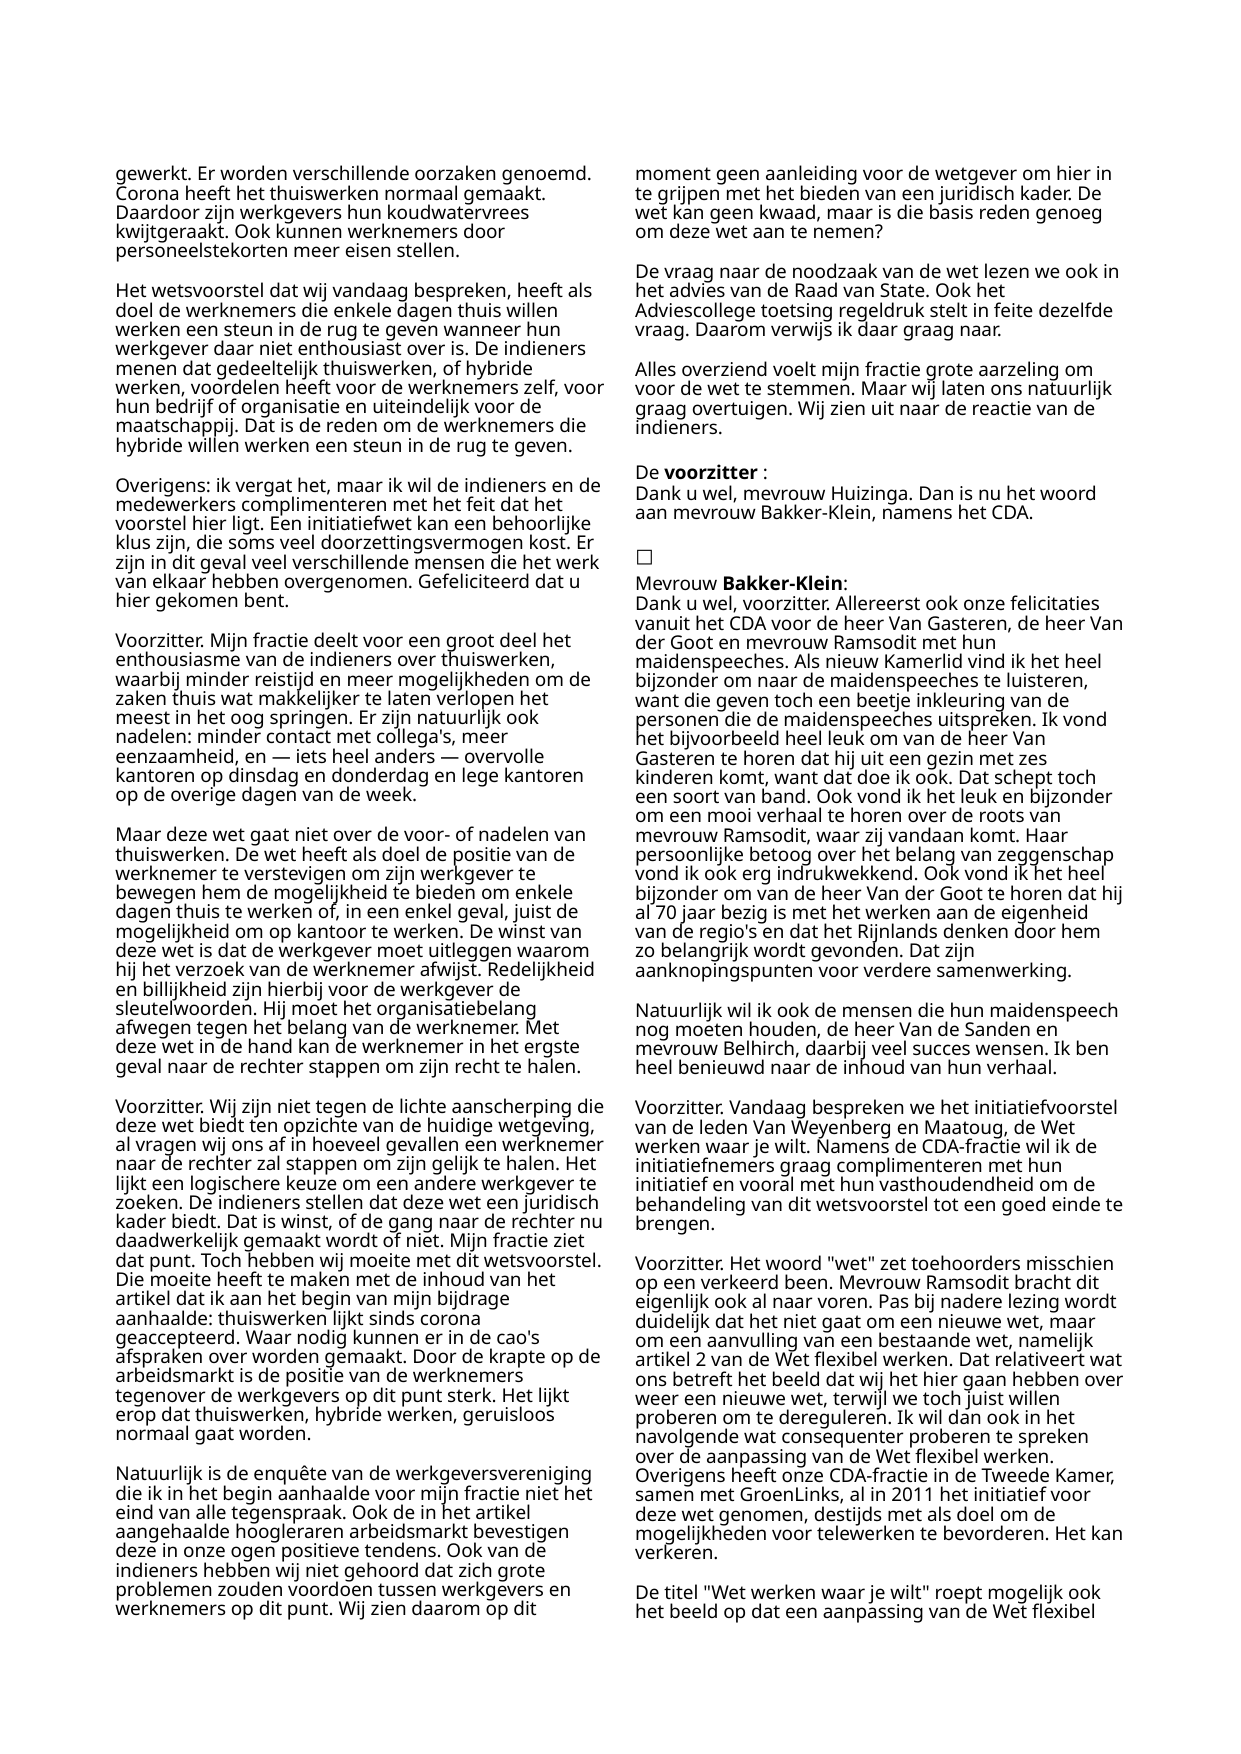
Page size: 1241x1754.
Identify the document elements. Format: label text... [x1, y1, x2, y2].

text Voorzitter. Het woord "wet" zet toehoorders misschien op een verkeerd been. Mevrouw Ramsodit bracht dit eigenlijk ook al naar voren. Pas bij nadere lezing wordt duidelijk dat het niet gaat om een nieuwe wet, maar om een aanvulling van een bestaande wet, namelijk artikel 2 van de Wet flexibel werken. Dat relativeert wat ons betreft het beeld dat wij het hier gaan hebben over weer een nieuwe wet, terwijl we toch juist willen proberen om te dereguleren. Ik wil dan ook in het navolgende wat consequenter proberen te spreken over de aanpassing van de Wet flexibel werken. Overigens heeft onze CDA-fractie in de Tweede Kamer, samen met GroenLinks, al in 2011 het initiatief voor deze wet genomen, destijds met als doel om de mogelijkheden voor telewerken te bevorderen. Het kan verkeren. [635, 1255, 1125, 1563]
text Natuurlijk wil ik ook de mensen die hun maidenspeech nog moeten houden, de heer Van de Sanden en mevrouw Belhirch, daarbij veel succes wensen. Ik ben heel benieuwd naar de inhoud van hun verhaal. [635, 1002, 1125, 1079]
text Dank u wel, mevrouw Huizinga. Dan is nu het woord aan mevrouw Bakker-Klein, namens het CDA. [635, 484, 1125, 523]
text Overigens: ik vergat het, maar ik wil de indieners en de medewerkers complimenteren met het feit dat het voorstel hier ligt. Een initiatiefwet kan een behoorlijke klus zijn, die soms veel doorzettingsvermogen kost. Er zijn in dit geval veel verschillende mensen die het werk van elkaar hebben overgenomen. Gefeliciteerd dat u hier gekomen bent. [115, 477, 605, 611]
text De voorzitter : [635, 459, 1125, 484]
text Voorzitter. Vandaag bespreken we het initiatiefvoorstel van de leden Van Weyenberg en Maatoug, de Wet werken waar je wilt. Namens de CDA-fractie wil ik de initiatiefnemers graag complimenteren met hun initiatief en vooral met hun vasthoudendheid om de behandeling van dit wetsvoorstel tot een goed einde te brengen. [635, 1099, 1125, 1234]
text De vraag naar de noodzaak van de wet lezen we ook in het advies van de Raad van State. Ook het Adviescollege toetsing regeldruk stelt in feite dezelfde vraag. Daarom verwijs ik daar graag naar. [635, 263, 1125, 340]
text Mevrouw Bakker-Klein: [635, 570, 1125, 595]
text Voorzitter. Wij zijn niet tegen de lichte aanscherping die deze wet biedt ten opzichte van de huidige wetgeving, al vragen wij ons af in hoeveel gevallen een werknemer naar de rechter zal stappen om zijn gelijk te halen. Het lijkt een logischere keuze om een andere werkgever te zoeken. De indieners stellen dat deze wet een juridisch kader biedt. Dat is winst, of de gang naar de rechter nu daadwerkelijk gemaakt wordt of niet. Mijn fractie ziet dat punt. Toch hebben wij moeite met dit wetsvoorstel. Die moeite heeft te maken met de inhoud van het artikel dat ik aan het begin van mijn bijdrage aanhaalde: thuiswerken lijkt sinds corona geaccepteerd. Waar nodig kunnen er in de cao's afspraken over worden gemaakt. Door de krapte op de arbeidsmarkt is de positie van de werknemers tegenover de werkgevers op dit punt sterk. Het lijkt erop dat thuiswerken, hybride werken, geruisloos normaal gaat worden. [115, 1098, 605, 1444]
text Dank u wel, voorzitter. Allereerst ook onze felicitaties vanuit het CDA voor de heer Van Gasteren, de heer Van der Goot en mevrouw Ramsodit met hun maidenspeeches. Als nieuw Kamerlid vind ik het heel bijzonder om naar de maidenspeeches te luisteren, want die geven toch een beetje inkleuring van de personen die de maidenspeeches uitspreken. Ik vond het bijvoorbeeld heel leuk om van de heer Van Gasteren te horen dat hij uit een gezin met zes kinderen komt, want dat doe ik ook. Dat schept toch een soort van band. Ook vond ik het leuk en bijzonder om een mooi verhaal te horen over de roots van mevrouw Ramsodit, waar zij vandaan komt. Haar persoonlijke betoog over het belang van zeggenschap vond ik ook erg indrukwekkend. Ook vond ik het heel bijzonder om van de heer Van der Goot te horen dat hij al 70 jaar bezig is met het werken aan de eigenheid van de regio's en dat het Rijnlands denken door hem zo belangrijk wordt gevonden. Dat zijn aanknopingspunten voor verdere samenwerking. [635, 595, 1125, 981]
text De titel "Wet werken waar je wilt" roept mogelijk ook het beeld op dat een aanpassing van de Wet flexibel [635, 1584, 1125, 1623]
text Het wetsvoorstel dat wij vandaag bespreken, heeft als doel de werknemers die enkele dagen thuis willen werken een steun in de rug te geven wanneer hun werkgever daar niet enthousiast over is. De indieners menen dat gedeeltelijk thuiswerken, of hybride werken, voordelen heeft voor de werknemers zelf, voor hun bedrijf of organisatie en uiteindelijk voor de maatschappij. Dat is de reden om de werknemers die hybride willen werken een steun in de rug te geven. [115, 282, 605, 456]
text Maar deze wet gaat niet over de voor- of nadelen van thuiswerken. De wet heeft als doel de positie van de werknemer te verstevigen om zijn werkgever te bewegen hem de mogelijkheid te bieden om enkele dagen thuis te werken of, in een enkel geval, juist de mogelijkheid om op kantoor te werken. De winst van deze wet is dat de werkgever moet uitleggen waarom hij het verzoek van de werknemer afwijst. Redelijkheid en billijkheid zijn hierbij voor de werkgever de sleutelwoorden. Hij moet het organisatiebelang afwegen tegen het belang van de werknemer. Met deze wet in de hand kan de werknemer in het ergste geval naar de rechter stappen om zijn recht te halen. [115, 826, 605, 1077]
text Voorzitter. Mijn fractie deelt voor een groot deel het enthousiasme van de indieners over thuiswerken, waarbij minder reistijd en meer mogelijkheden om de zaken thuis wat makkelijker te laten verlopen het meest in het oog springen. Er zijn natuurlijk ook nadelen: minder contact met collega's, meer eenzaamheid, en — iets heel anders — overvolle kantoren op dinsdag en donderdag en lege kantoren op de overige dagen van de week. [115, 632, 605, 806]
text Natuurlijk is de enquête van de werkgeversvereniging die ik in het begin aanhaalde voor mijn fractie niet het eind van alle tegenspraak. Ook de in het artikel aangehaalde hoogleraren arbeidsmarkt bevestigen deze in onze ogen positieve tendens. Ook van de indieners hebben wij niet gehoord dat zich grote problemen zouden voordoen tussen werkgevers en werknemers op dit punt. Wij zien daarom op dit [115, 1465, 605, 1619]
text Alles overziend voelt mijn fractie grote aarzeling om voor de wet te stemmen. Maar wij laten ons natuurlijk graag overtuigen. Wij zien uit naar de reactie van de indieners. [635, 361, 1125, 438]
text moment geen aanleiding voor de wetgever om hier in te grijpen met het bieden van een juridisch kader. De wet kan geen kwaad, maar is die basis reden genoeg om deze wet aan te nemen? [635, 165, 1125, 242]
text gewerkt. Er worden verschillende oorzaken genoemd. Corona heeft het thuiswerken normaal gemaakt. Daardoor zijn werkgevers hun koudwatervrees kwijtgeraakt. Ook kunnen werknemers door personeelstekorten meer eisen stellen. [115, 165, 605, 262]
text ⬜ [635, 544, 1125, 570]
